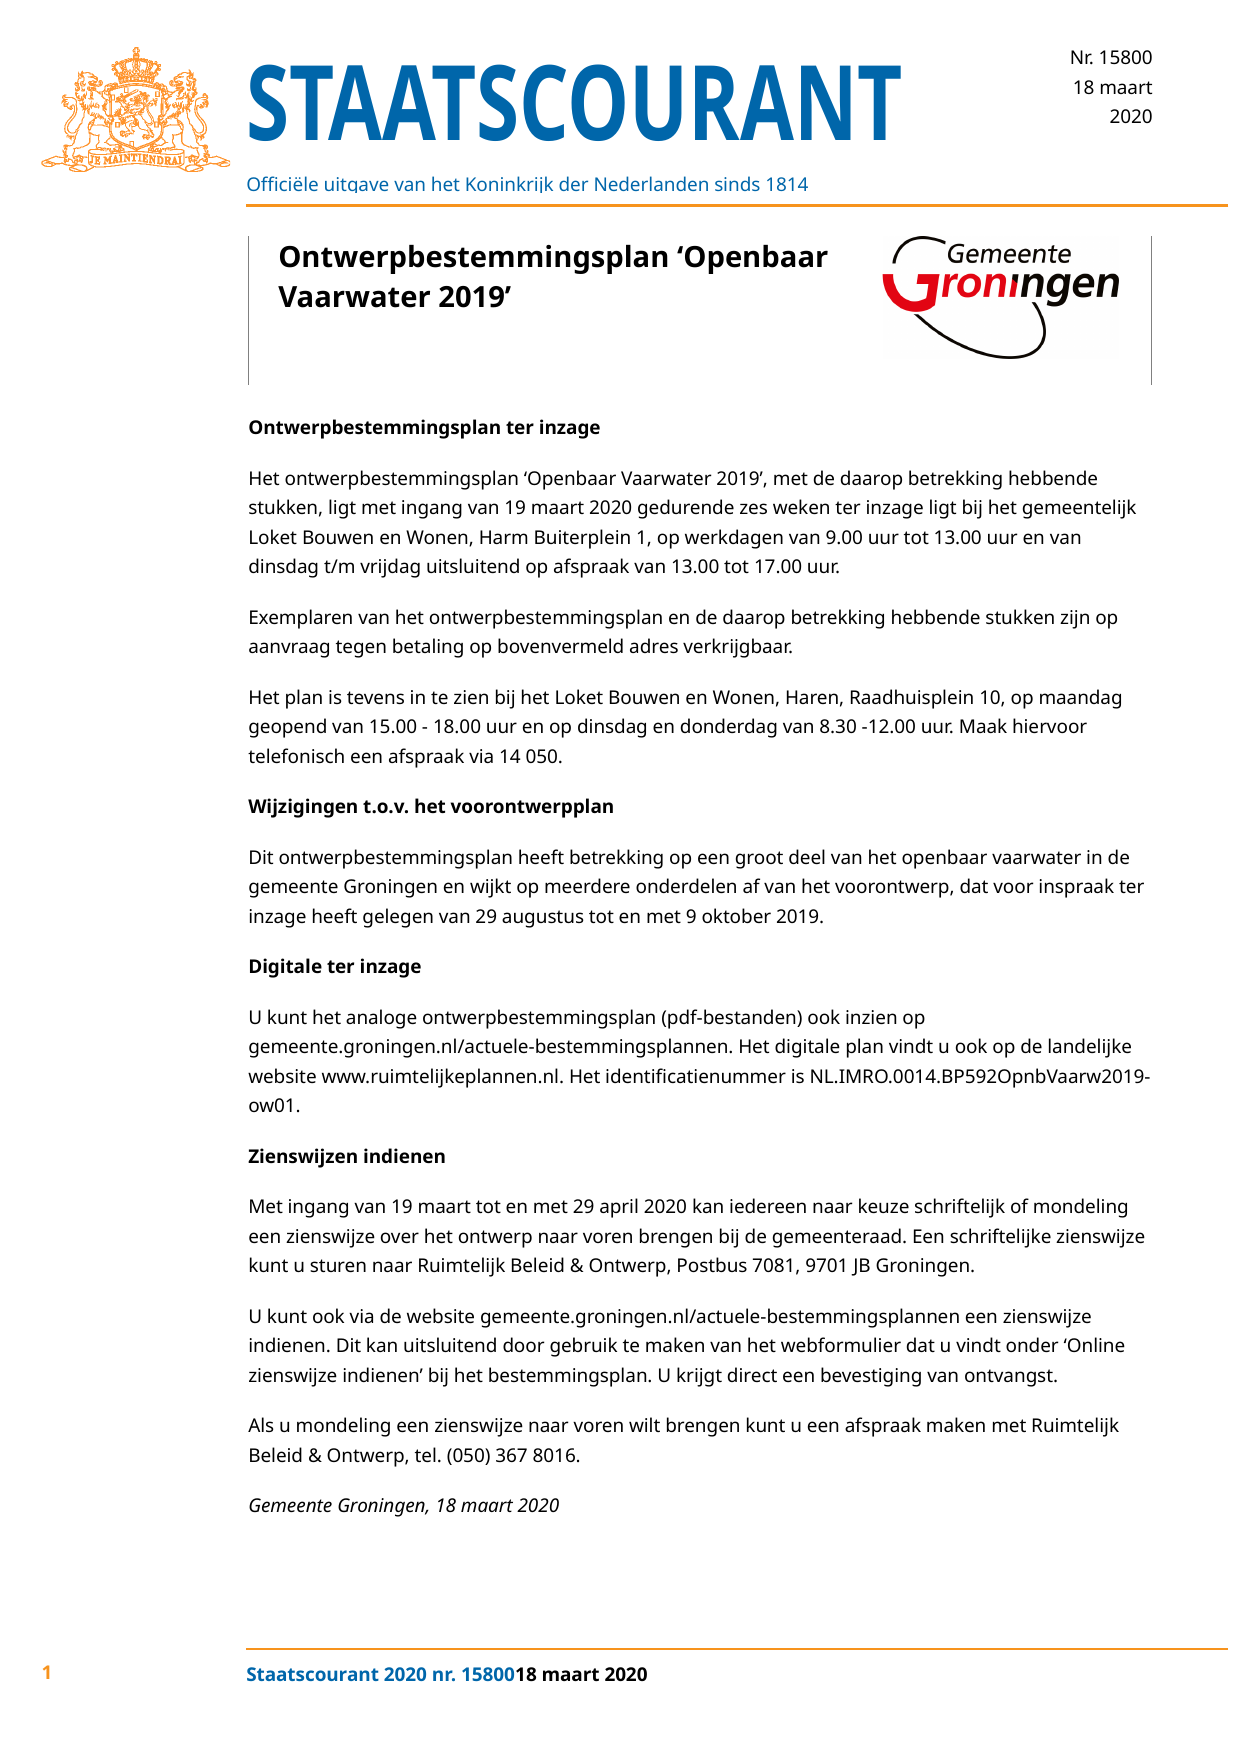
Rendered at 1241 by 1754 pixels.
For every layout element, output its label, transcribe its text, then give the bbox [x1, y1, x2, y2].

text Wijzigingen t.o.v. het voorontwerpplan [248, 793, 1152, 819]
text Als u mondeling een zienswijze naar voren wilt brengen kunt u een afspraak maken met Ruimtelijk Beleid & Ontwerp, tel. (050) 367 8016. [248, 1413, 1152, 1468]
table_header Ontwerpbestemmingsplan ‘Openbaar Vaarwater 2019’ [249, 236, 850, 385]
text Dit ontwerpbestemmingsplan heeft betrekking op een groot deel van het openbaar vaarwater in de gemeente Groningen en wijkt op meerdere onderdelen af van het voorontwerp, dat voor inspraak ter inzage heeft gelegen van 29 augustus tot en met 9 oktober 2019. [248, 844, 1152, 929]
text Exemplaren van het ontwerpbestemmingsplan en de daarop betrekking hebbende stukken zijn op aanvraag tegen betaling op bovenvermeld adres verkrijgbaar. [248, 604, 1152, 659]
text Ontwerpbestemmingsplan ter inzage [248, 414, 1152, 440]
text Digitale ter inzage [248, 953, 1152, 979]
text Met ingang van 19 maart tot en met 29 april 2020 kan iedereen naar keuze schriftelijk of mondeling een zienswijze over het ontwerp naar voren brengen bij de gemeenteraad. Een schriftelijke zienswijze kunt u sturen naar Ruimtelijk Beleid & Ontwerp, Postbus 7081, 9701 JB Groningen. [248, 1193, 1152, 1278]
text Zienswijzen indienen [248, 1143, 1152, 1169]
text U kunt ook via de website gemeente.groningen.nl/actuele-bestemmingsplannen een zienswijze indienen. Dit kan uitsluitend door gebruik te maken van het webformulier dat u vindt onder ‘Online zienswijze indienen’ bij het bestemmingsplan. U krijgt direct een bevestiging van ontvangst. [248, 1303, 1152, 1388]
table_header [850, 236, 1151, 385]
text Het ontwerpbestemmingsplan ‘Openbaar Vaarwater 2019’, met de daarop betrekking hebbende stukken, ligt met ingang van 19 maart 2020 gedurende zes weken ter inzage ligt bij het gemeentelijk Loket Bouwen en Wonen, Harm Buiterplein 1, op werkdagen van 9.00 uur tot 13.00 uur en van dinsdag t/m vrijdag uitsluitend op afspraak van 13.00 tot 17.00 uur. [248, 465, 1152, 579]
picture [882, 236, 1119, 359]
text Het plan is tevens in te zien bij het Loket Bouwen en Wonen, Haren, Raadhuisplein 10, op maandag geopend van 15.00 - 18.00 uur en op dinsdag en donderdag van 8.30 -12.00 uur. Maak hiervoor telefonisch een afspraak via 14 050. [248, 684, 1152, 769]
picture [41, 47, 231, 172]
text U kunt het analoge ontwerpbestemmingsplan (pdf-bestanden) ook inzien op gemeente.groningen.nl/actuele-bestemmingsplannen. Het digitale plan vindt u ook op de landelijke website www.ruimtelijkeplannen.nl. Het identificatienummer is NL.IMRO.0014.BP592OpnbVaarw2019-ow01. [248, 1004, 1152, 1118]
text Gemeente Groningen, 18 maart 2020 [248, 1493, 1152, 1518]
